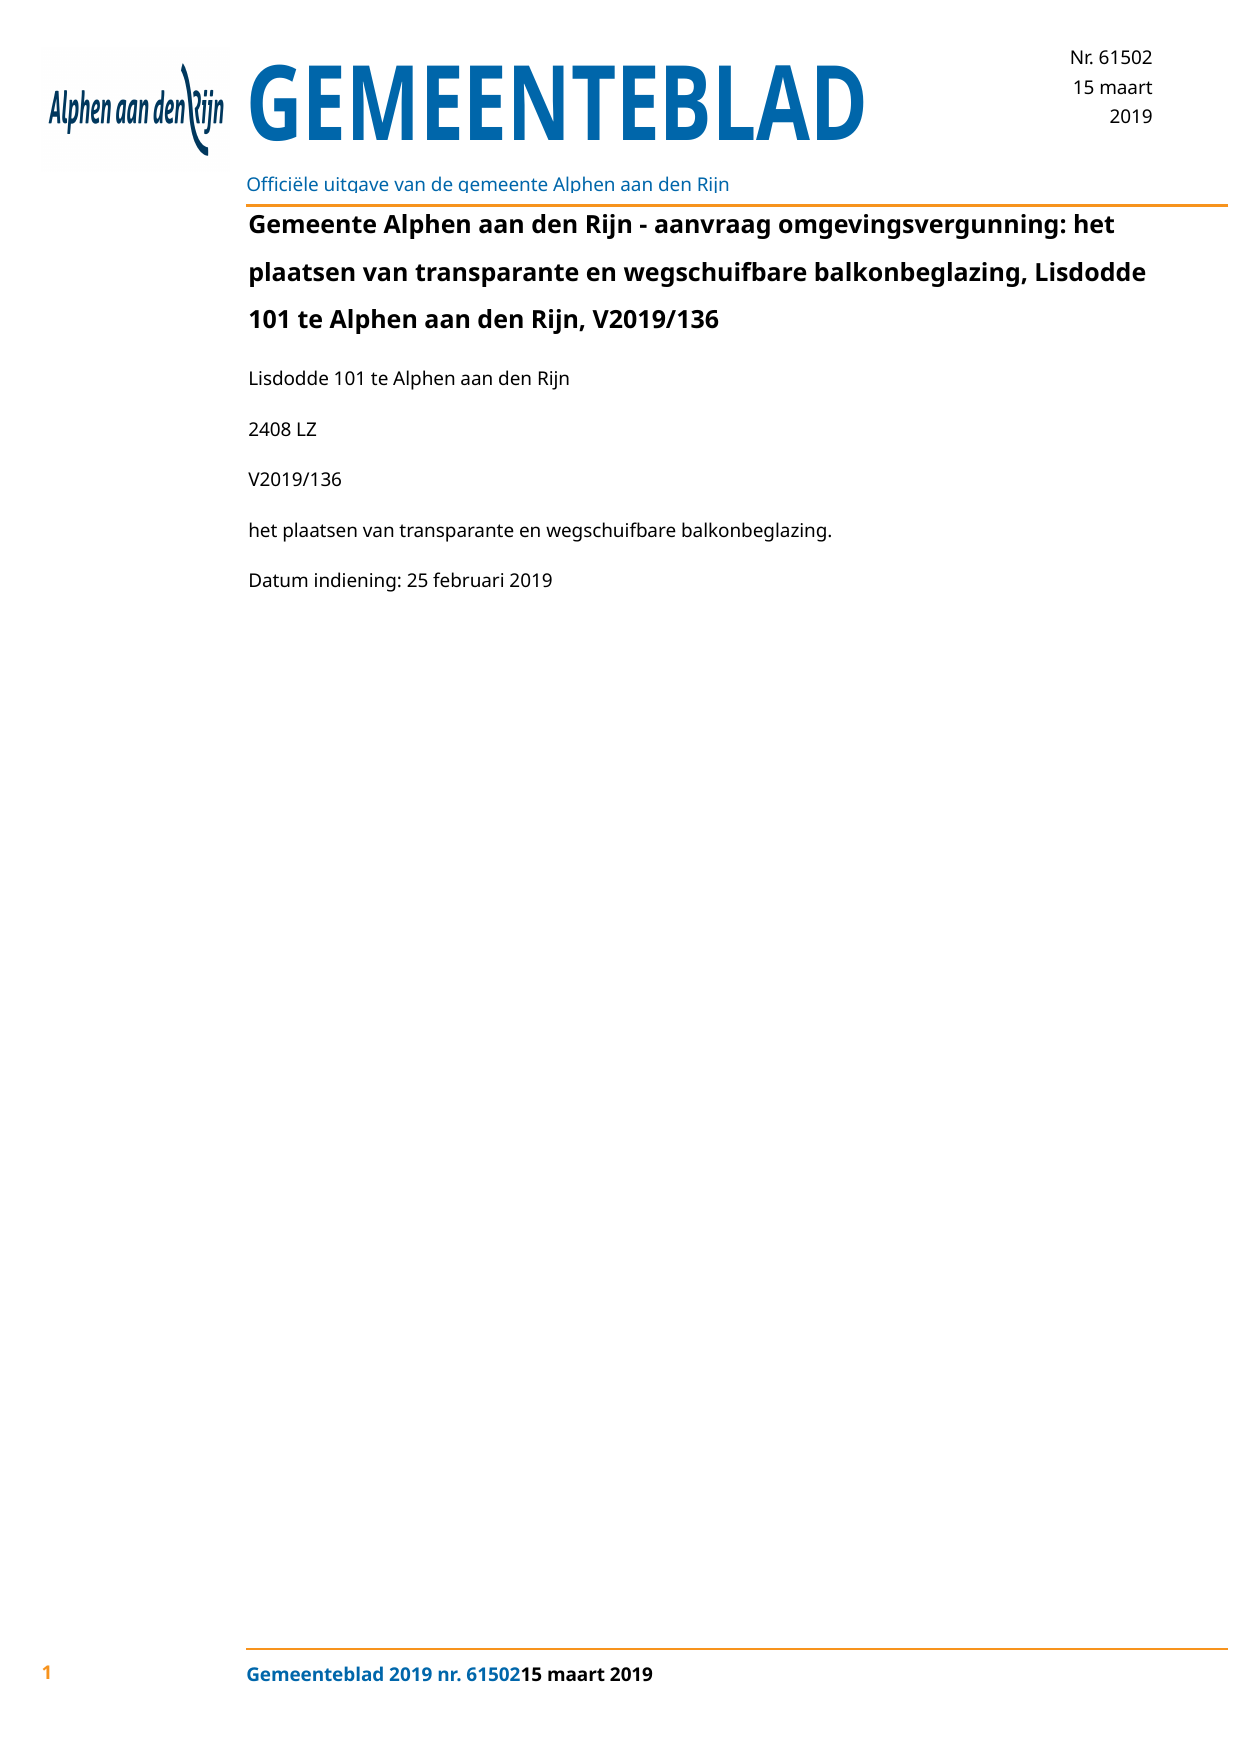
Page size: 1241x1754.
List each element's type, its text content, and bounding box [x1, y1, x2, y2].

picture [41, 47, 231, 172]
text V2019/136 [248, 466, 1152, 492]
text Lisdodde 101 te Alphen aan den Rijn [248, 366, 1152, 391]
text 2408 LZ [248, 416, 1152, 442]
text Gemeente Alphen aan den Rijn - aanvraag omgevingsvergunning: het plaatsen van transparante en wegschuifbare balkonbeglazing, Lisdodde 101 te Alphen aan den Rijn, V2019/136 [248, 207, 1152, 336]
text Datum indiening: 25 februari 2019 [248, 567, 1152, 593]
text het plaatsen van transparante en wegschuifbare balkonbeglazing. [248, 517, 1152, 542]
